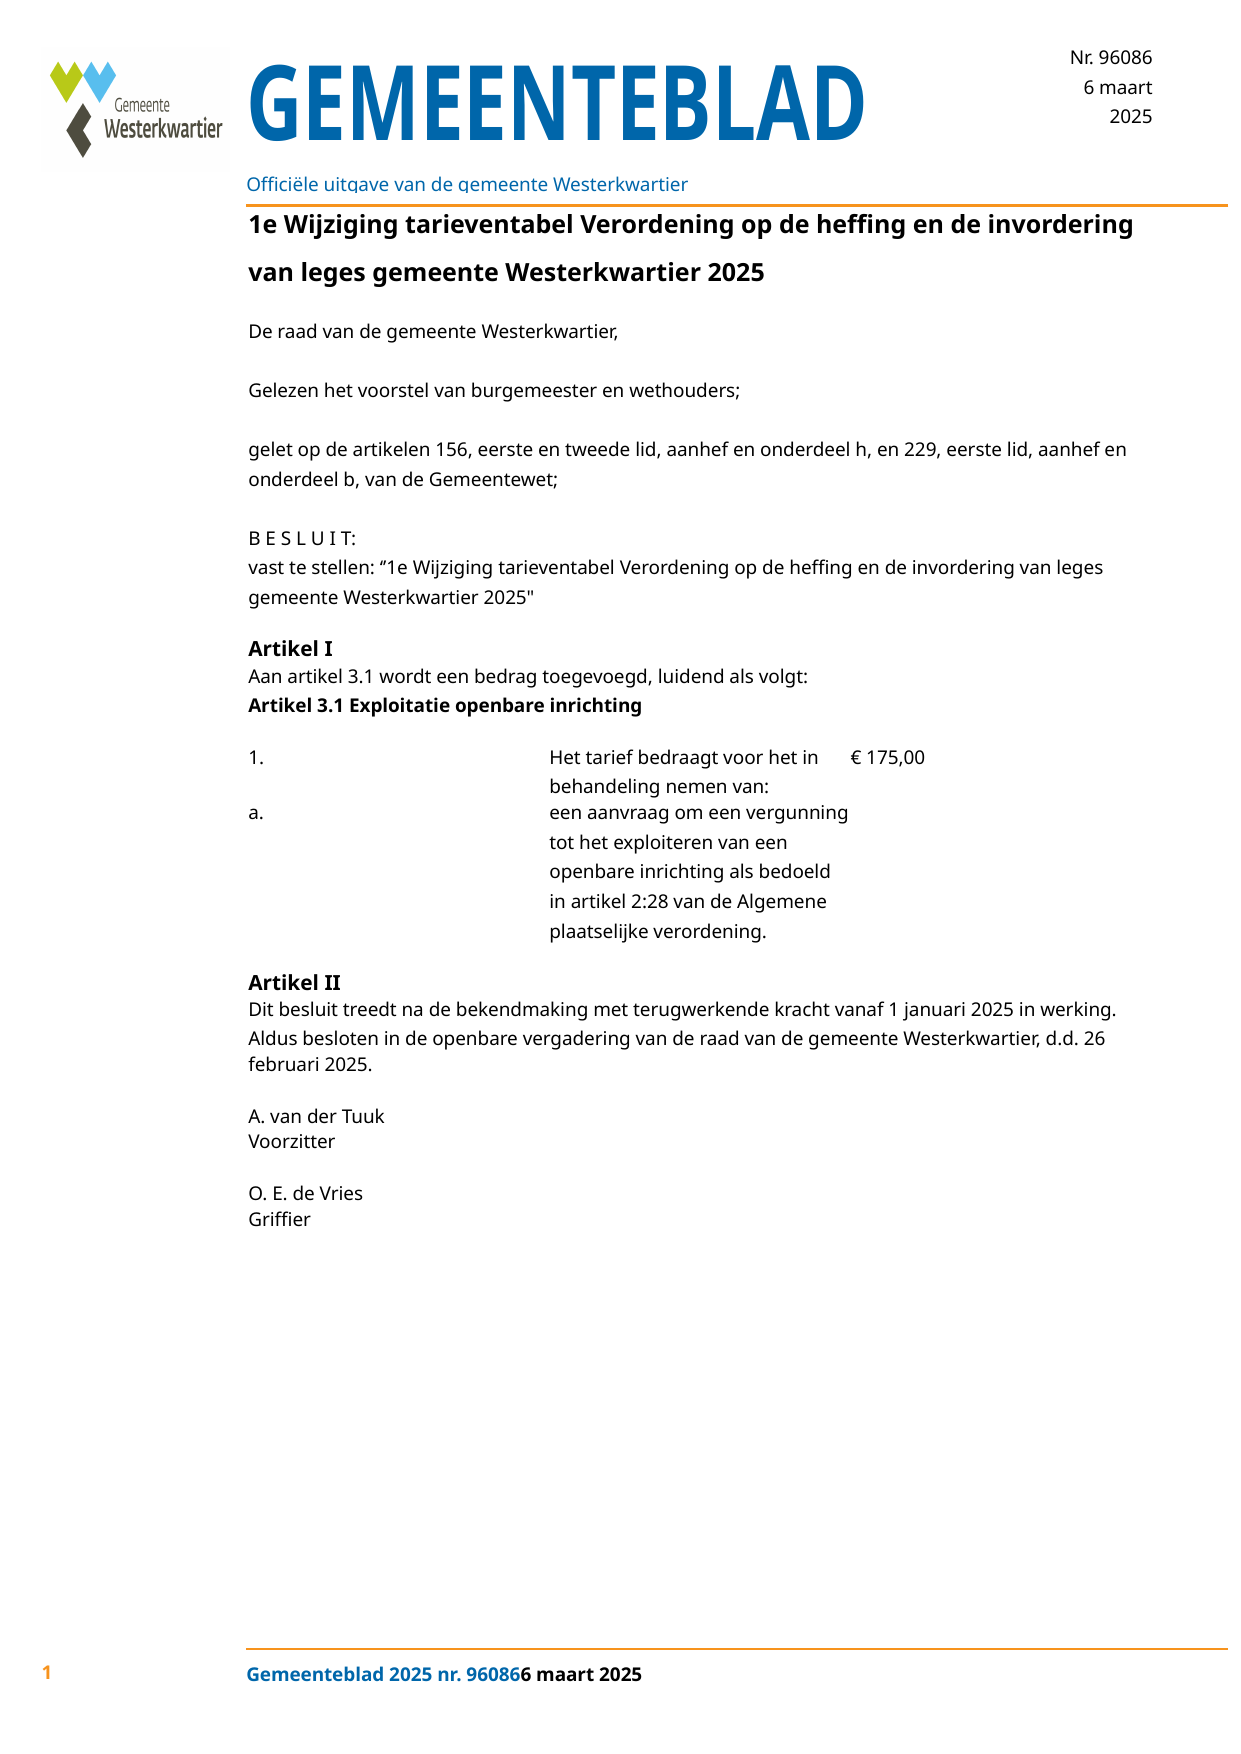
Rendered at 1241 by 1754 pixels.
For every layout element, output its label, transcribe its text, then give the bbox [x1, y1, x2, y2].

text Voorzitter [248, 1128, 1152, 1154]
text Gelezen het voorstel van burgemeester en wethouders; [248, 377, 1152, 403]
text vast te stellen: ‘’1e Wijziging tarieventabel Verordening op de heffing en de invordering van leges gemeente Westerkwartier 2025" [248, 554, 1152, 610]
text Aldus besloten in de openbare vergadering van de raad van de gemeente Westerkwartier, d.d. 26 februari 2025. [248, 1026, 1152, 1077]
text O. E. de Vries [248, 1180, 1152, 1206]
table_cell [549, 719, 850, 744]
text Griffier [248, 1206, 1152, 1231]
table_cell a. [248, 800, 549, 943]
text Aan artikel 3.1 wordt een bedrag toegevoegd, luidend als volgt: [248, 663, 1152, 689]
text Dit besluit treedt na de bekendmaking met terugwerkende kracht vanaf 1 januari 2025 in werking. [248, 996, 1152, 1022]
picture [41, 47, 231, 172]
table_cell Het tarief bedraagt voor het in behandeling nemen van: [549, 744, 850, 799]
text Artikel II [248, 968, 1152, 996]
text 1e Wijziging tarieventabel Verordening op de heffing en de invordering van leges gemeente Westerkwartier 2025 [248, 207, 1152, 288]
text Artikel I [248, 634, 1152, 663]
text De raad van de gemeente Westerkwartier, [248, 318, 1152, 344]
table_cell [850, 719, 1152, 744]
table_cell [850, 800, 1152, 943]
table_cell [248, 719, 549, 744]
table_header Artikel 3.1 Exploitatie openbare inrichting [248, 693, 1152, 718]
table_cell 1. [248, 744, 549, 799]
text A. van der Tuuk [248, 1103, 1152, 1128]
table_cell een aanvraag om een vergunning tot het exploiteren van een openbare inrichting als bedoeld in artikel 2:28 van de Algemene plaatselijke verordening. [549, 800, 850, 943]
text gelet op de artikelen 156, eerste en tweede lid, aanhef en onderdeel h, en 229, eerste lid, aanhef en onderdeel b, van de Gemeentewet; [248, 436, 1152, 492]
text B E S L U I T: [248, 525, 1152, 551]
table_cell € 175,00 [850, 744, 1152, 799]
